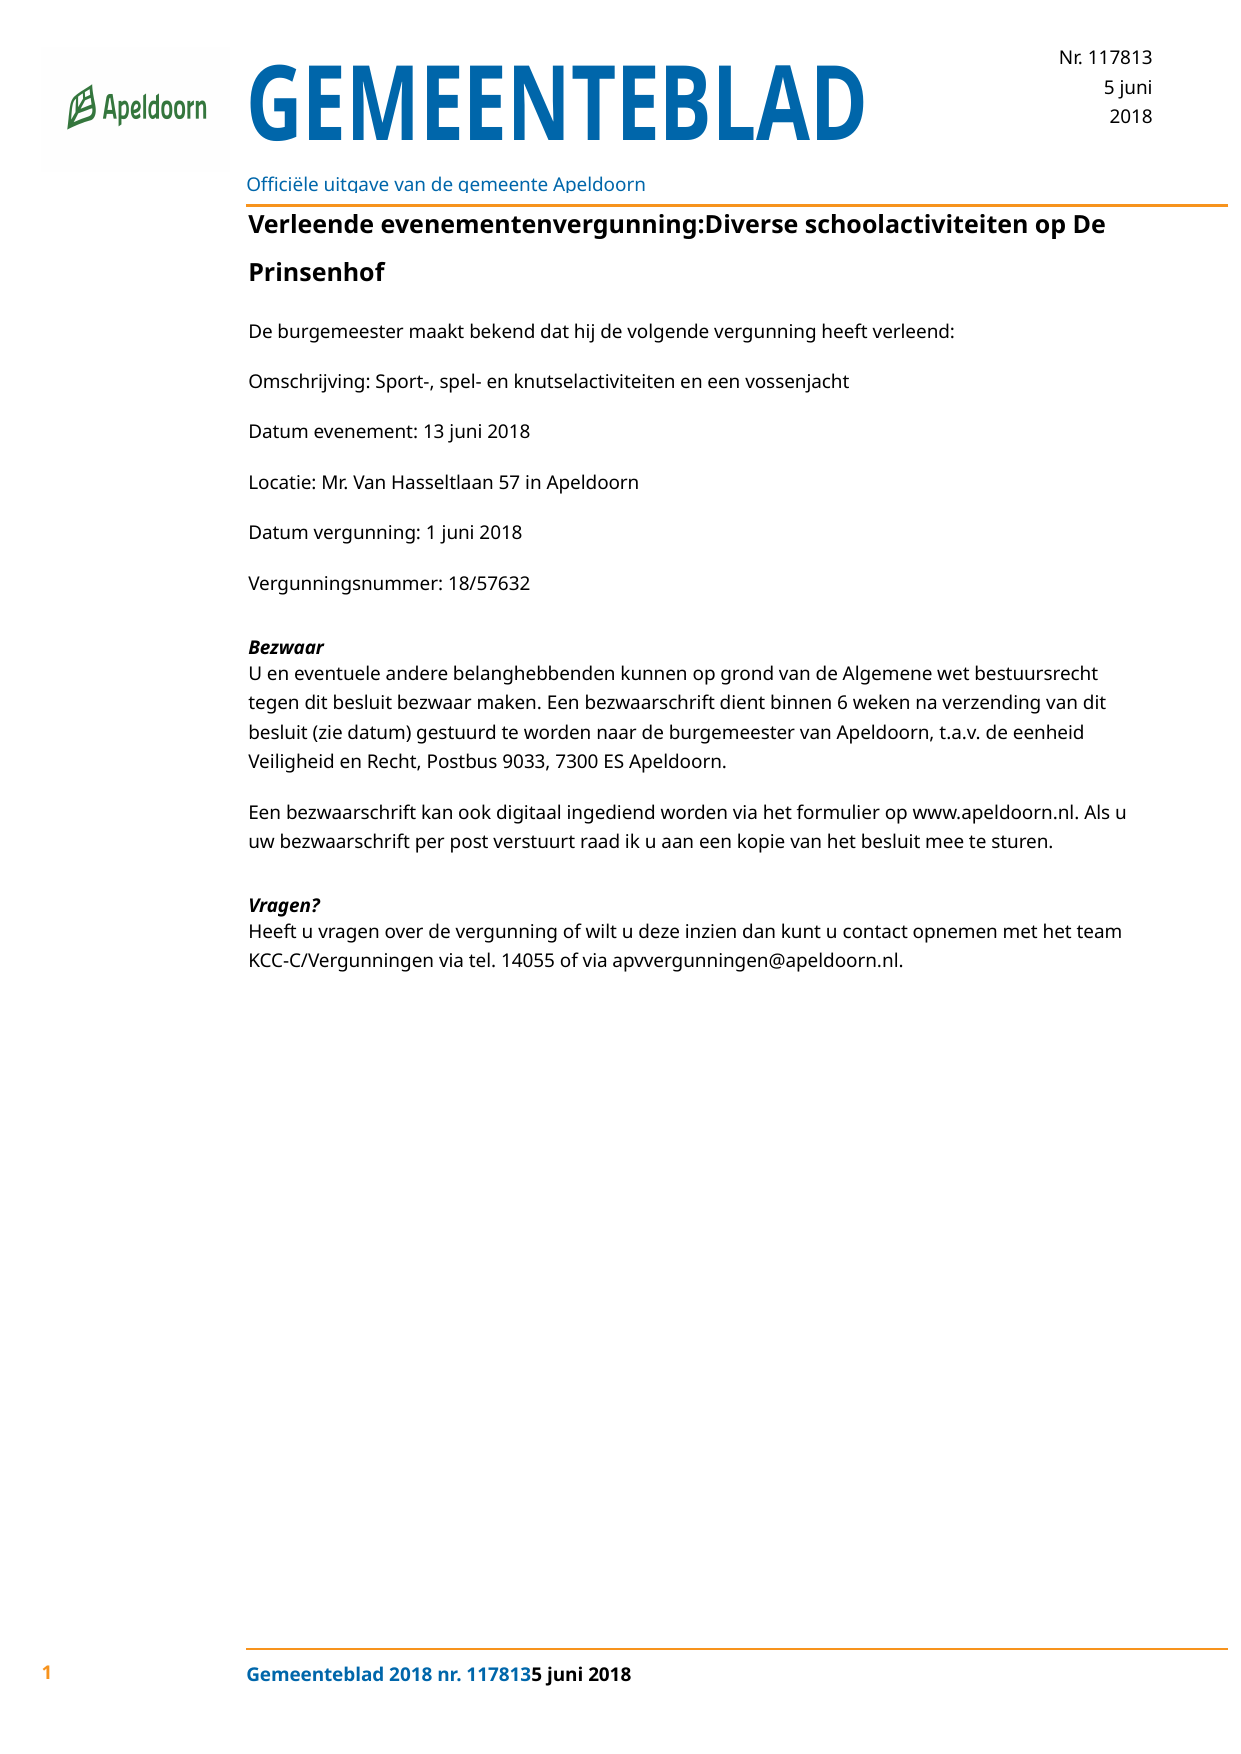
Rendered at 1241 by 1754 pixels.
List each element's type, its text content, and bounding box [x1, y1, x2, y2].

text Datum evenement: 13 juni 2018 [248, 419, 1152, 444]
text Vergunningsnummer: 18/57632 [248, 570, 1152, 596]
text Bezwaar [248, 634, 1152, 660]
text De burgemeester maakt bekend dat hij de volgende vergunning heeft verleend: [248, 318, 1152, 344]
text Vragen? [248, 892, 1152, 918]
text Een bezwaarschrift kan ook digitaal ingediend worden via het formulier op www.apeldoorn.nl. Als u uw bezwaarschrift per post verstuurt raad ik u aan een kopie van het besluit mee te sturen. [248, 799, 1152, 854]
text Heeft u vragen over de vergunning of wilt u deze inzien dan kunt u contact opnemen met het team KCC-C/Vergunningen via tel. 14055 of via apvvergunningen@apeldoorn.nl. [248, 918, 1152, 973]
text Locatie: Mr. Van Hasseltlaan 57 in Apeldoorn [248, 469, 1152, 495]
text Datum vergunning: 1 juni 2018 [248, 519, 1152, 545]
text Verleende evenementenvergunning:Diverse schoolactiviteiten op De Prinsenhof [248, 207, 1152, 288]
text Omschrijving: Sport-, spel- en knutselactiviteiten en een vossenjacht [248, 368, 1152, 394]
picture [41, 47, 231, 172]
text U en eventuele andere belanghebbenden kunnen op grond van de Algemene wet bestuursrecht tegen dit besluit bezwaar maken. Een bezwaarschrift dient binnen 6 weken na verzending van dit besluit (zie datum) gestuurd te worden naar de burgemeester van Apeldoorn, t.a.v. de eenheid Veiligheid en Recht, Postbus 9033, 7300 ES Apeldoorn. [248, 660, 1152, 774]
